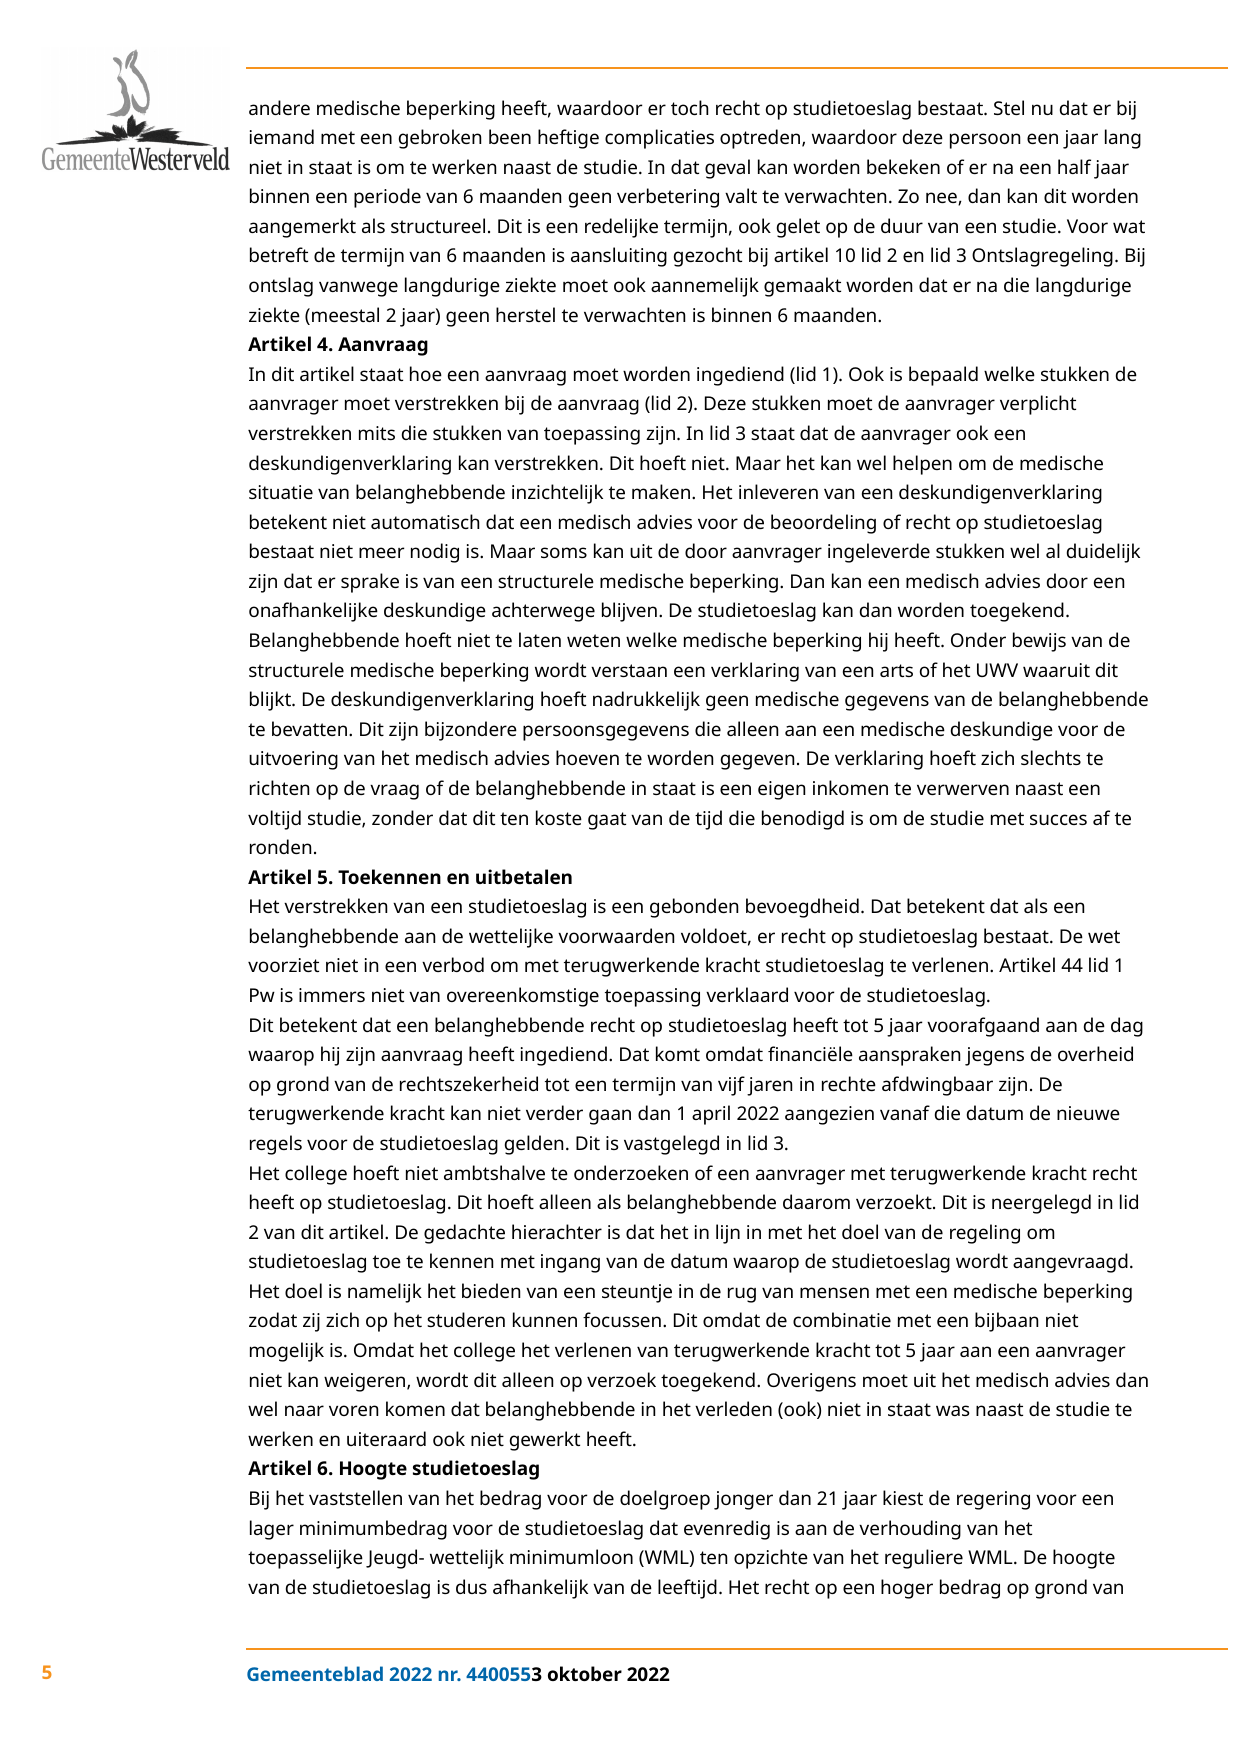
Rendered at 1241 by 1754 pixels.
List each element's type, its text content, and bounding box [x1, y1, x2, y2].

text andere medische beperking heeft, waardoor er toch recht op studietoeslag bestaat. Stel nu dat er bij iemand met een gebroken been heftige complicaties optreden, waardoor deze persoon een jaar lang niet in staat is om te werken naast de studie. In dat geval kan worden bekeken of er na een half jaar binnen een periode van 6 maanden geen verbetering valt te verwachten. Zo nee, dan kan dit worden aangemerkt als structureel. Dit is een redelijke termijn, ook gelet op de duur van een studie. Voor wat betreft de termijn van 6 maanden is aansluiting gezocht bij artikel 10 lid 2 en lid 3 Ontslagregeling. Bij ontslag vanwege langdurige ziekte moet ook aannemelijk gemaakt worden dat er na die langdurige ziekte (meestal 2 jaar) geen herstel te verwachten is binnen 6 maanden. [248, 95, 1152, 328]
text Het college hoeft niet ambtshalve te onderzoeken of een aanvrager met terugwerkende kracht recht heeft op studietoeslag. Dit hoeft alleen als belanghebbende daarom verzoekt. Dit is neergelegd in lid 2 van dit artikel. De gedachte hierachter is dat het in lijn in met het doel van de regeling om studietoeslag toe te kennen met ingang van de datum waarop de studietoeslag wordt aangevraagd. Het doel is namelijk het bieden van een steuntje in de rug van mensen met een medische beperking zodat zij zich op het studeren kunnen focussen. Dit omdat de combinatie met een bijbaan niet mogelijk is. Omdat het college het verlenen van terugwerkende kracht tot 5 jaar aan een aanvrager niet kan weigeren, wordt dit alleen op verzoek toegekend. Overigens moet uit het medisch advies dan wel naar voren komen dat belanghebbende in het verleden (ook) niet in staat was naast de studie te werken en uiteraard ook niet gewerkt heeft. [248, 1160, 1152, 1452]
text Het verstrekken van een studietoeslag is een gebonden bevoegdheid. Dat betekent dat als een belanghebbende aan de wettelijke voorwaarden voldoet, er recht op studietoeslag bestaat. De wet voorziet niet in een verbod om met terugwerkende kracht studietoeslag te verlenen. Artikel 44 lid 1 Pw is immers niet van overeenkomstige toepassing verklaard voor de studietoeslag. [248, 893, 1152, 1008]
picture [41, 47, 231, 172]
text Artikel 6. Hoogte studietoeslag [248, 1456, 1152, 1481]
text Belanghebbende hoeft niet te laten weten welke medische beperking hij heeft. Onder bewijs van de structurele medische beperking wordt verstaan een verklaring van een arts of het UWV waaruit dit blijkt. De deskundigenverklaring hoeft nadrukkelijk geen medische gegevens van de belanghebbende te bevatten. Dit zijn bijzondere persoonsgegevens die alleen aan een medische deskundige voor de uitvoering van het medisch advies hoeven te worden gegeven. De verklaring hoeft zich slechts te richten op de vraag of de belanghebbende in staat is een eigen inkomen te verwerven naast een voltijd studie, zonder dat dit ten koste gaat van de tijd die benodigd is om de studie met succes af te ronden. [248, 627, 1152, 860]
text Artikel 4. Aanvraag [248, 331, 1152, 357]
text In dit artikel staat hoe een aanvraag moet worden ingediend (lid 1). Ook is bepaald welke stukken de aanvrager moet verstrekken bij de aanvraag (lid 2). Deze stukken moet de aanvrager verplicht verstrekken mits die stukken van toepassing zijn. In lid 3 staat dat de aanvrager ook een deskundigenverklaring kan verstrekken. Dit hoeft niet. Maar het kan wel helpen om de medische situatie van belanghebbende inzichtelijk te maken. Het inleveren van een deskundigenverklaring betekent niet automatisch dat een medisch advies voor de beoordeling of recht op studietoeslag bestaat niet meer nodig is. Maar soms kan uit de door aanvrager ingeleverde stukken wel al duidelijk zijn dat er sprake is van een structurele medische beperking. Dan kan een medisch advies door een onafhankelijke deskundige achterwege blijven. De studietoeslag kan dan worden toegekend. [248, 361, 1152, 623]
text Artikel 5. Toekennen en uitbetalen [248, 864, 1152, 890]
text Dit betekent dat een belanghebbende recht op studietoeslag heeft tot 5 jaar voorafgaand aan de dag waarop hij zijn aanvraag heeft ingediend. Dat komt omdat financiële aanspraken jegens de overheid op grond van de rechtszekerheid tot een termijn van vijf jaren in rechte afdwingbaar zijn. De terugwerkende kracht kan niet verder gaan dan 1 april 2022 aangezien vanaf die datum de nieuwe regels voor de studietoeslag gelden. Dit is vastgelegd in lid 3. [248, 1012, 1152, 1156]
text Bij het vaststellen van het bedrag voor de doelgroep jonger dan 21 jaar kiest de regering voor een lager minimumbedrag voor de studietoeslag dat evenredig is aan de verhouding van het toepasselijke Jeugd- wettelijk minimumloon (WML) ten opzichte van het reguliere WML. De hoogte van de studietoeslag is dus afhankelijk van de leeftijd. Het recht op een hoger bedrag op grond van [248, 1485, 1152, 1600]
